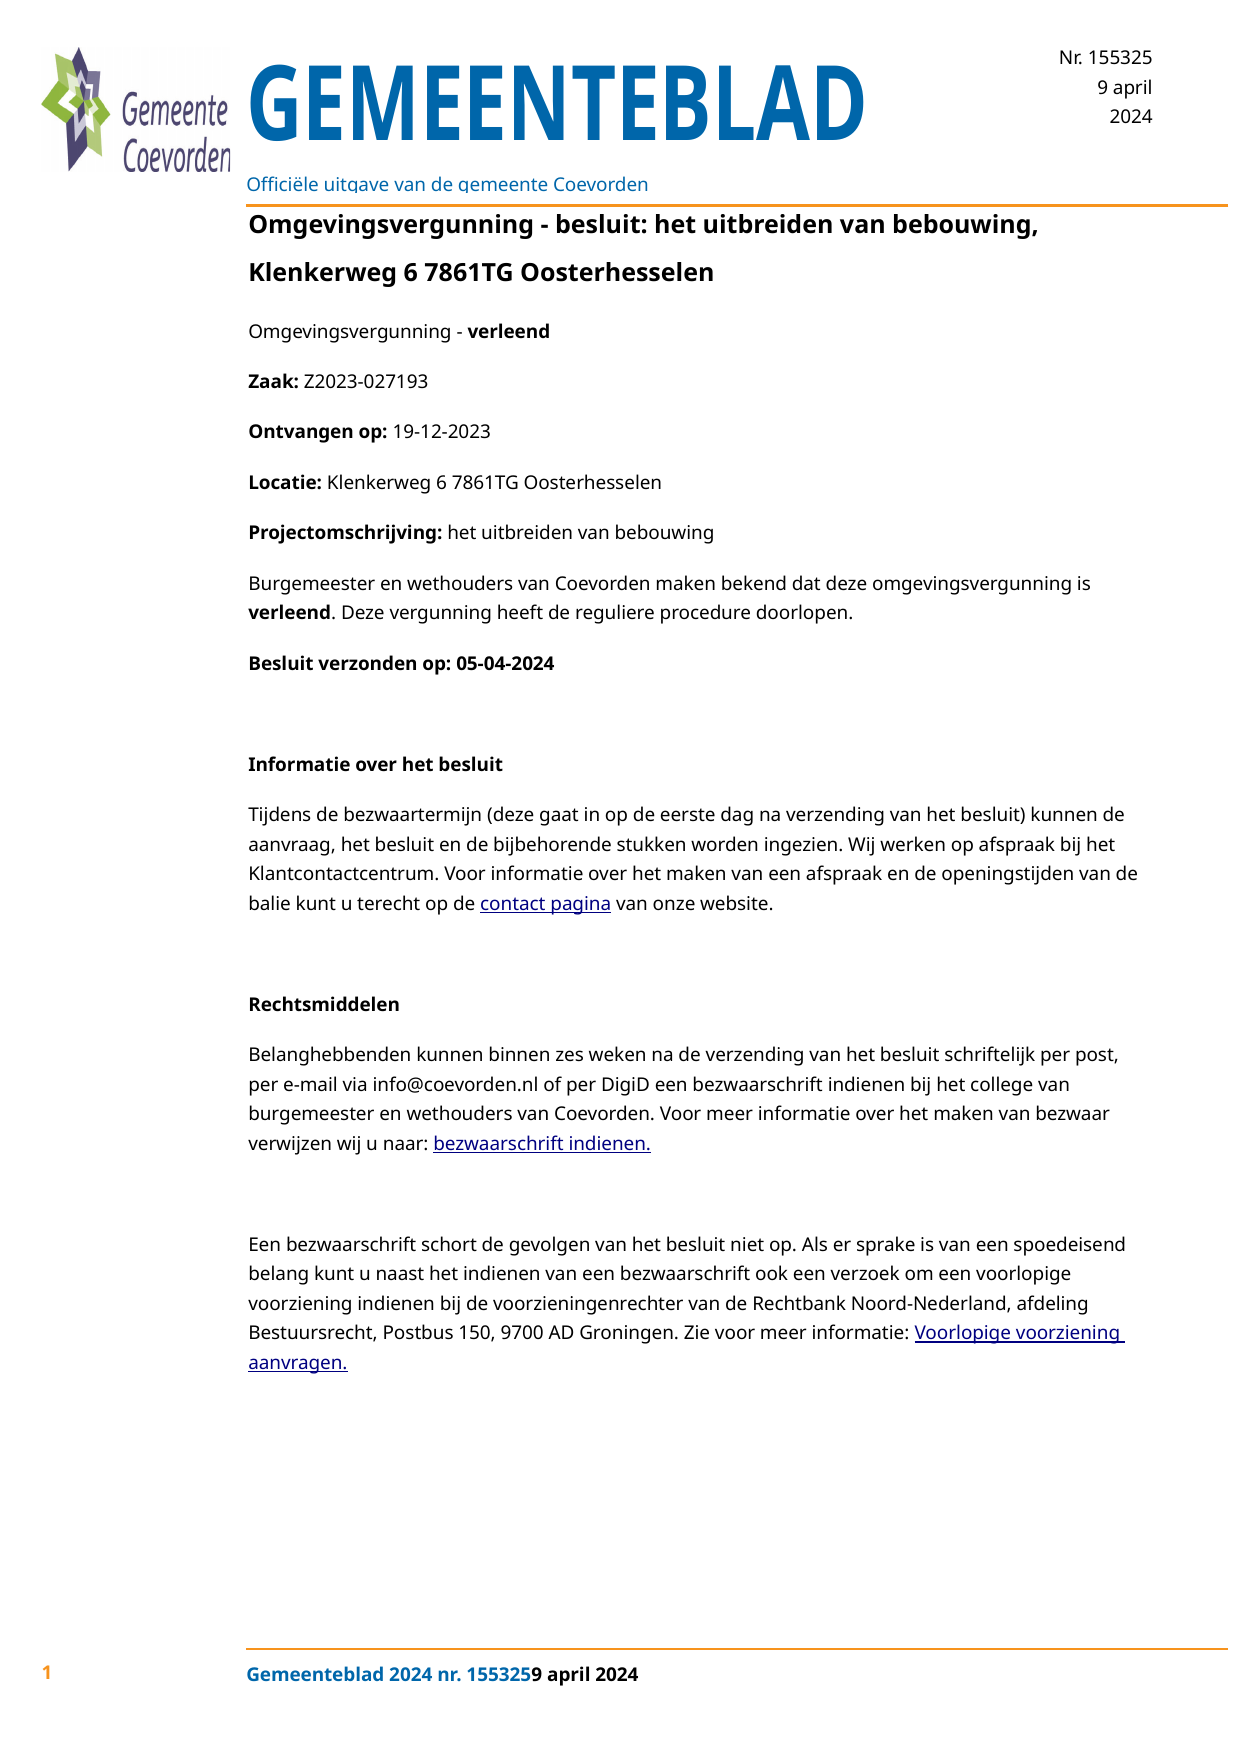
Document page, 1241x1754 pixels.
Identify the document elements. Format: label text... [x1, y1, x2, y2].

text Projectomschrijving: het uitbreiden van bebouwing [248, 519, 1152, 545]
text Besluit verzonden op: 05-04-2024 [248, 650, 1152, 676]
text Burgemeester en wethouders van Coevorden maken bekend dat deze omgevingsvergunning is verleend. Deze vergunning heeft de reguliere procedure doorlopen. [248, 570, 1152, 625]
text Informatie over het besluit [248, 751, 1152, 777]
text Tijdens de bezwaartermijn (deze gaat in op de eerste dag na verzending van het besluit) kunnen de aanvraag, het besluit en de bijbehorende stukken worden ingezien. Wij werken op afspraak bij het Klantcontactcentrum. Voor informatie over het maken van een afspraak en de openingstijden van de balie kunt u terecht op de contact pagina van onze website. [248, 801, 1152, 916]
picture [41, 47, 231, 172]
text Locatie: Klenkerweg 6 7861TG Oosterhesselen [248, 469, 1152, 495]
text Rechtsmiddelen [248, 991, 1152, 1017]
text Omgevingsvergunning - besluit: het uitbreiden van bebouwing, Klenkerweg 6 7861TG Oosterhesselen [248, 207, 1152, 288]
text Ontvangen op: 19-12-2023 [248, 419, 1152, 444]
text Omgevingsvergunning - verleend [248, 318, 1152, 344]
text Belanghebbenden kunnen binnen zes weken na de verzending van het besluit schriftelijk per post, per e-mail via info@coevorden.nl of per DigiD een bezwaarschrift indienen bij het college van burgemeester en wethouders van Coevorden. Voor meer informatie over het maken van bezwaar verwijzen wij u naar: bezwaarschrift indienen. [248, 1041, 1152, 1156]
text Zaak: Z2023-027193 [248, 368, 1152, 394]
text Een bezwaarschrift schort de gevolgen van het besluit niet op. Als er sprake is van een spoedeisend belang kunt u naast het indienen van een bezwaarschrift ook een verzoek om een voorlopige voorziening indienen bij de voorzieningenrechter van de Rechtbank Noord-Nederland, afdeling Bestuursrecht, Postbus 150, 9700 AD Groningen. Zie voor meer informatie: Voorlopige voorziening aanvragen. [248, 1231, 1152, 1375]
